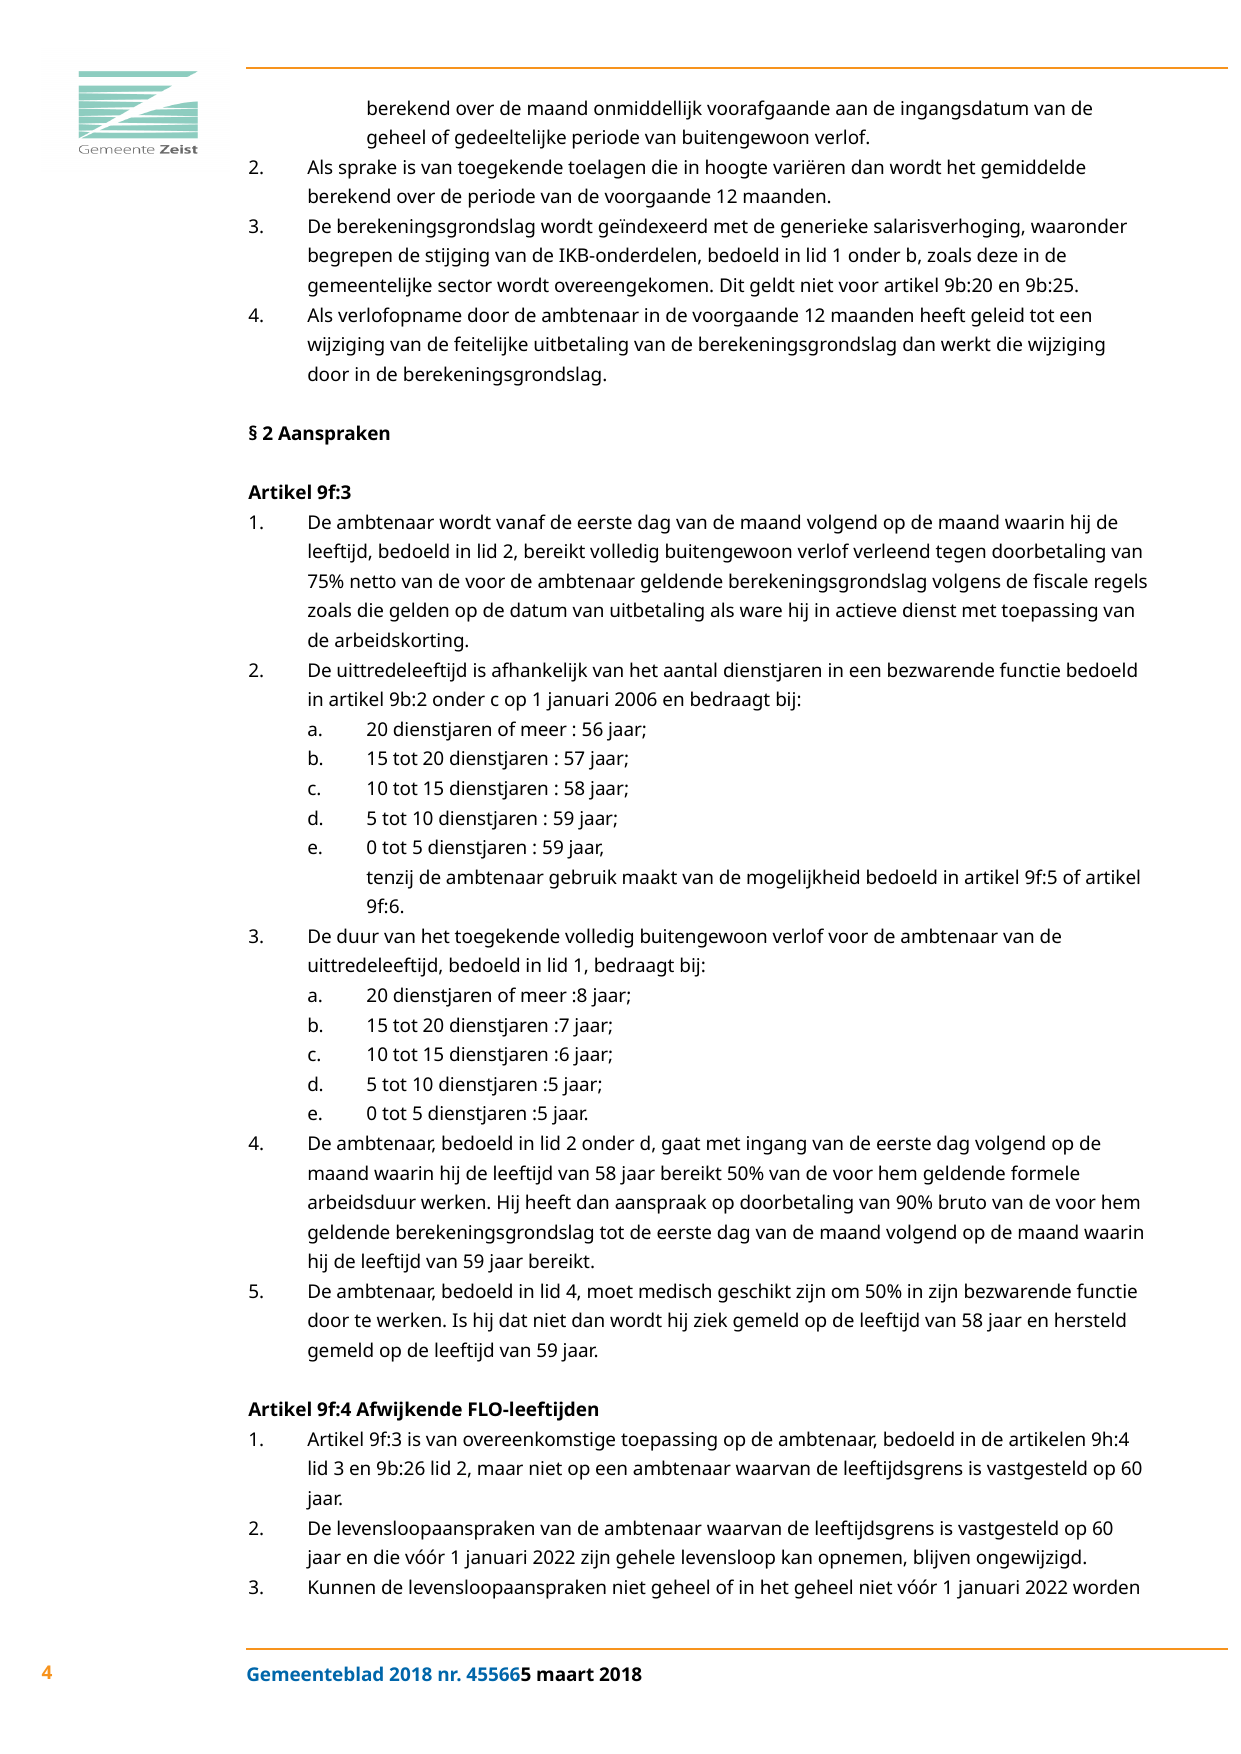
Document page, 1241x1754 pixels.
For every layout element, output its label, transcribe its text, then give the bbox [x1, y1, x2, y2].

text Artikel 9f:3 [248, 479, 1152, 505]
list Kunnen de levensloopaanspraken niet geheel of in het geheel niet vóór 1 januari 2022 worden [248, 1574, 1152, 1600]
list De berekeningsgrondslag wordt geïndexeerd met de generieke salarisverhoging, waaronder begrepen de stijging van de IKB-onderdelen, bedoeld in lid 1 onder b, zoals deze in de gemeentelijke sector wordt overeengekomen. Dit geldt niet voor artikel 9b:20 en 9b:25. [248, 213, 1152, 298]
list De uittredeleeftijd is afhankelijk van het aantal dienstjaren in een bezwarende functie bedoeld in artikel 9b:2 onder c op 1 januari 2006 en bedraagt bij: [248, 657, 1152, 712]
text Artikel 9f:4 Afwijkende FLO-leeftijden [248, 1396, 1152, 1422]
list 5 tot 10 dienstjaren :5 jaar; [307, 1071, 1152, 1097]
text § 2 Aanspraken [248, 420, 1152, 446]
list 20 dienstjaren of meer : 56 jaar; [307, 716, 1152, 742]
list De duur van het toegekende volledig buitengewoon verlof voor de ambtenaar van de uittredeleeftijd, bedoeld in lid 1, bedraagt bij: [248, 923, 1152, 978]
list De ambtenaar wordt vanaf de eerste dag van de maand volgend op de maand waarin hij de leeftijd, bedoeld in lid 2, bereikt volledig buitengewoon verlof verleend tegen doorbetaling van 75% netto van de voor de ambtenaar geldende berekeningsgrondslag volgens de fiscale regels zoals die gelden op de datum van uitbetaling als ware hij in actieve dienst met toepassing van de arbeidskorting. [248, 509, 1152, 653]
list Als verlofopname door de ambtenaar in de voorgaande 12 maanden heeft geleid tot een wijziging van de feitelijke uitbetaling van de berekeningsgrondslag dan werkt die wijziging door in de berekeningsgrondslag. [248, 302, 1152, 387]
list berekend over de maand onmiddellijk voorafgaande aan de ingangsdatum van de geheel of gedeeltelijke periode van buitengewoon verlof. [307, 95, 1152, 150]
list 0 tot 5 dienstjaren : 59 jaar, [307, 834, 1152, 860]
list 20 dienstjaren of meer :8 jaar; [307, 982, 1152, 1008]
list 10 tot 15 dienstjaren : 58 jaar; [307, 775, 1152, 801]
list De ambtenaar, bedoeld in lid 4, moet medisch geschikt zijn om 50% in zijn bezwarende functie door te werken. Is hij dat niet dan wordt hij ziek gemeld op de leeftijd van 58 jaar en hersteld gemeld op de leeftijd van 59 jaar. [248, 1278, 1152, 1363]
list 10 tot 15 dienstjaren :6 jaar; [307, 1041, 1152, 1067]
list Als sprake is van toegekende toelagen die in hoogte variëren dan wordt het gemiddelde berekend over de periode van de voorgaande 12 maanden. [248, 154, 1152, 209]
list 5 tot 10 dienstjaren : 59 jaar; [307, 805, 1152, 831]
list De levensloopaanspraken van de ambtenaar waarvan de leeftijdsgrens is vastgesteld op 60 jaar en die vóór 1 januari 2022 zijn gehele levensloop kan opnemen, blijven ongewijzigd. [248, 1515, 1152, 1570]
list 15 tot 20 dienstjaren :7 jaar; [307, 1012, 1152, 1038]
list 0 tot 5 dienstjaren :5 jaar. [307, 1101, 1152, 1126]
list De ambtenaar, bedoeld in lid 2 onder d, gaat met ingang van de eerste dag volgend op de maand waarin hij de leeftijd van 58 jaar bereikt 50% van de voor hem geldende formele arbeidsduur werken. Hij heeft dan aanspraak op doorbetaling van 90% bruto van de voor hem geldende berekeningsgrondslag tot de eerste dag van de maand volgend op de maand waarin hij de leeftijd van 59 jaar bereikt. [248, 1130, 1152, 1274]
picture [41, 47, 231, 172]
list tenzij de ambtenaar gebruik maakt van de mogelijkheid bedoeld in artikel 9f:5 of artikel 9f:6. [307, 864, 1152, 919]
list Artikel 9f:3 is van overeenkomstige toepassing op de ambtenaar, bedoeld in de artikelen 9h:4 lid 3 en 9b:26 lid 2, maar niet op een ambtenaar waarvan de leeftijdsgrens is vastgesteld op 60 jaar. [248, 1426, 1152, 1511]
list 15 tot 20 dienstjaren : 57 jaar; [307, 746, 1152, 771]
